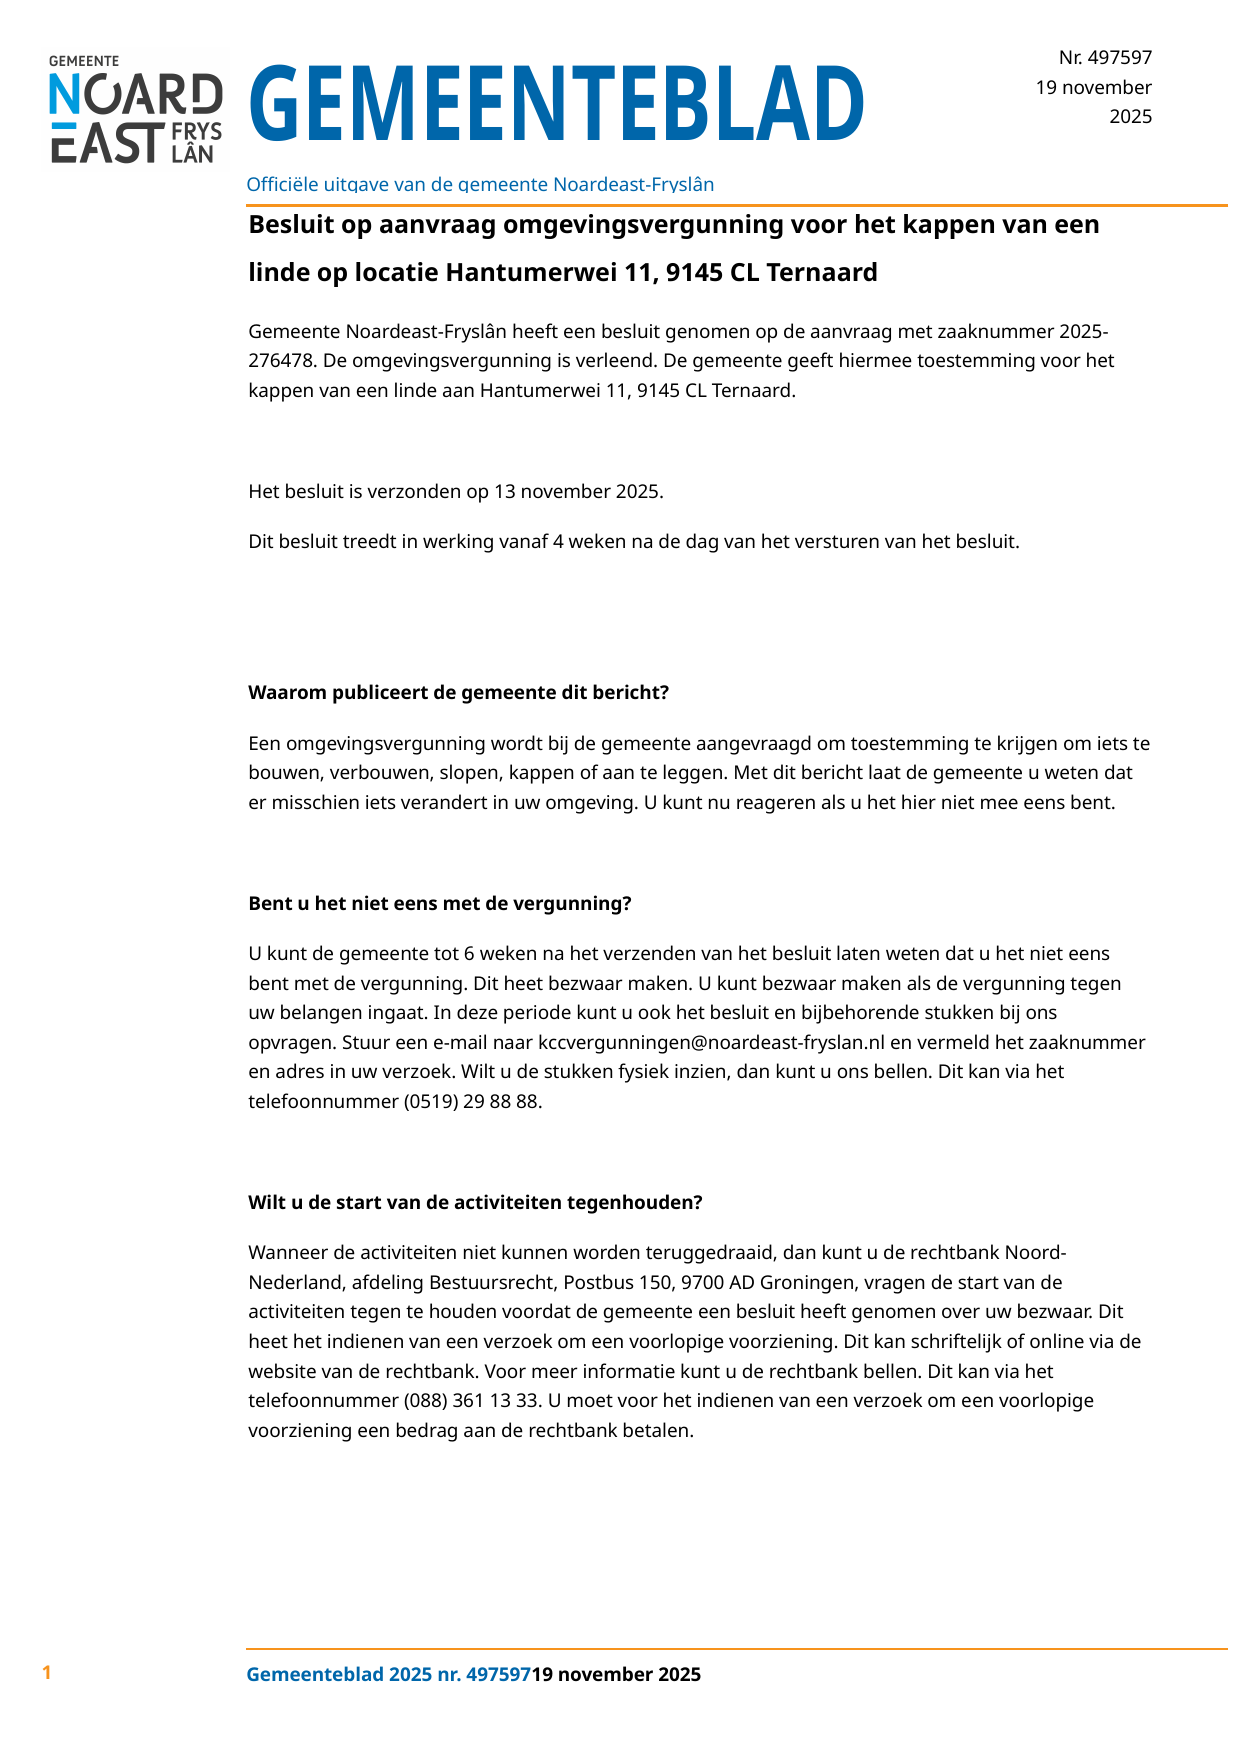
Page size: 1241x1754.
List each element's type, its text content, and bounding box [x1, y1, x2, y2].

picture [41, 47, 231, 172]
text Wanneer de activiteiten niet kunnen worden teruggedraaid, dan kunt u de rechtbank Noord-Nederland, afdeling Bestuursrecht, Postbus 150, 9700 AD Groningen, vragen de start van de activiteiten tegen te houden voordat de gemeente een besluit heeft genomen over uw bezwaar. Dit heet het indienen van een verzoek om een voorlopige voorziening. Dit kan schriftelijk of online via de website van de rechtbank. Voor meer informatie kunt u de rechtbank bellen. Dit kan via het telefoonnummer (088) 361 13 33. U moet voor het indienen van een verzoek om een voorlopige voorziening een bedrag aan de rechtbank betalen. [248, 1239, 1152, 1443]
text Besluit op aanvraag omgevingsvergunning voor het kappen van een linde op locatie Hantumerwei 11, 9145 CL Ternaard [248, 207, 1152, 288]
text Dit besluit treedt in werking vanaf 4 weken na de dag van het versturen van het besluit. [248, 528, 1152, 554]
text Waarom publiceert de gemeente dit bericht? [248, 679, 1152, 705]
text U kunt de gemeente tot 6 weken na het verzenden van het besluit laten weten dat u het niet eens bent met de vergunning. Dit heet bezwaar maken. U kunt bezwaar maken als de vergunning tegen uw belangen ingaat. In deze periode kunt u ook het besluit en bijbehorende stukken bij ons opvragen. Stuur een e-mail naar kccvergunningen@noardeast-fryslan.nl en vermeld het zaaknummer en adres in uw verzoek. Wilt u de stukken fysiek inzien, dan kunt u ons bellen. Dit kan via het telefoonnummer (0519) 29 88 88. [248, 940, 1152, 1114]
text Een omgevingsvergunning wordt bij de gemeente aangevraagd om toestemming te krijgen om iets te bouwen, verbouwen, slopen, kappen of aan te leggen. Met dit bericht laat de gemeente u weten dat er misschien iets verandert in uw omgeving. U kunt nu reageren als u het hier niet mee eens bent. [248, 730, 1152, 815]
text Wilt u de start van de activiteiten tegenhouden? [248, 1189, 1152, 1215]
text Het besluit is verzonden op 13 november 2025. [248, 478, 1152, 504]
text Bent u het niet eens met de vergunning? [248, 890, 1152, 916]
text Gemeente Noardeast-Fryslân heeft een besluit genomen op de aanvraag met zaaknummer 2025-276478. De omgevingsvergunning is verleend. De gemeente geeft hiermee toestemming voor het kappen van een linde aan Hantumerwei 11, 9145 CL Ternaard. [248, 318, 1152, 403]
